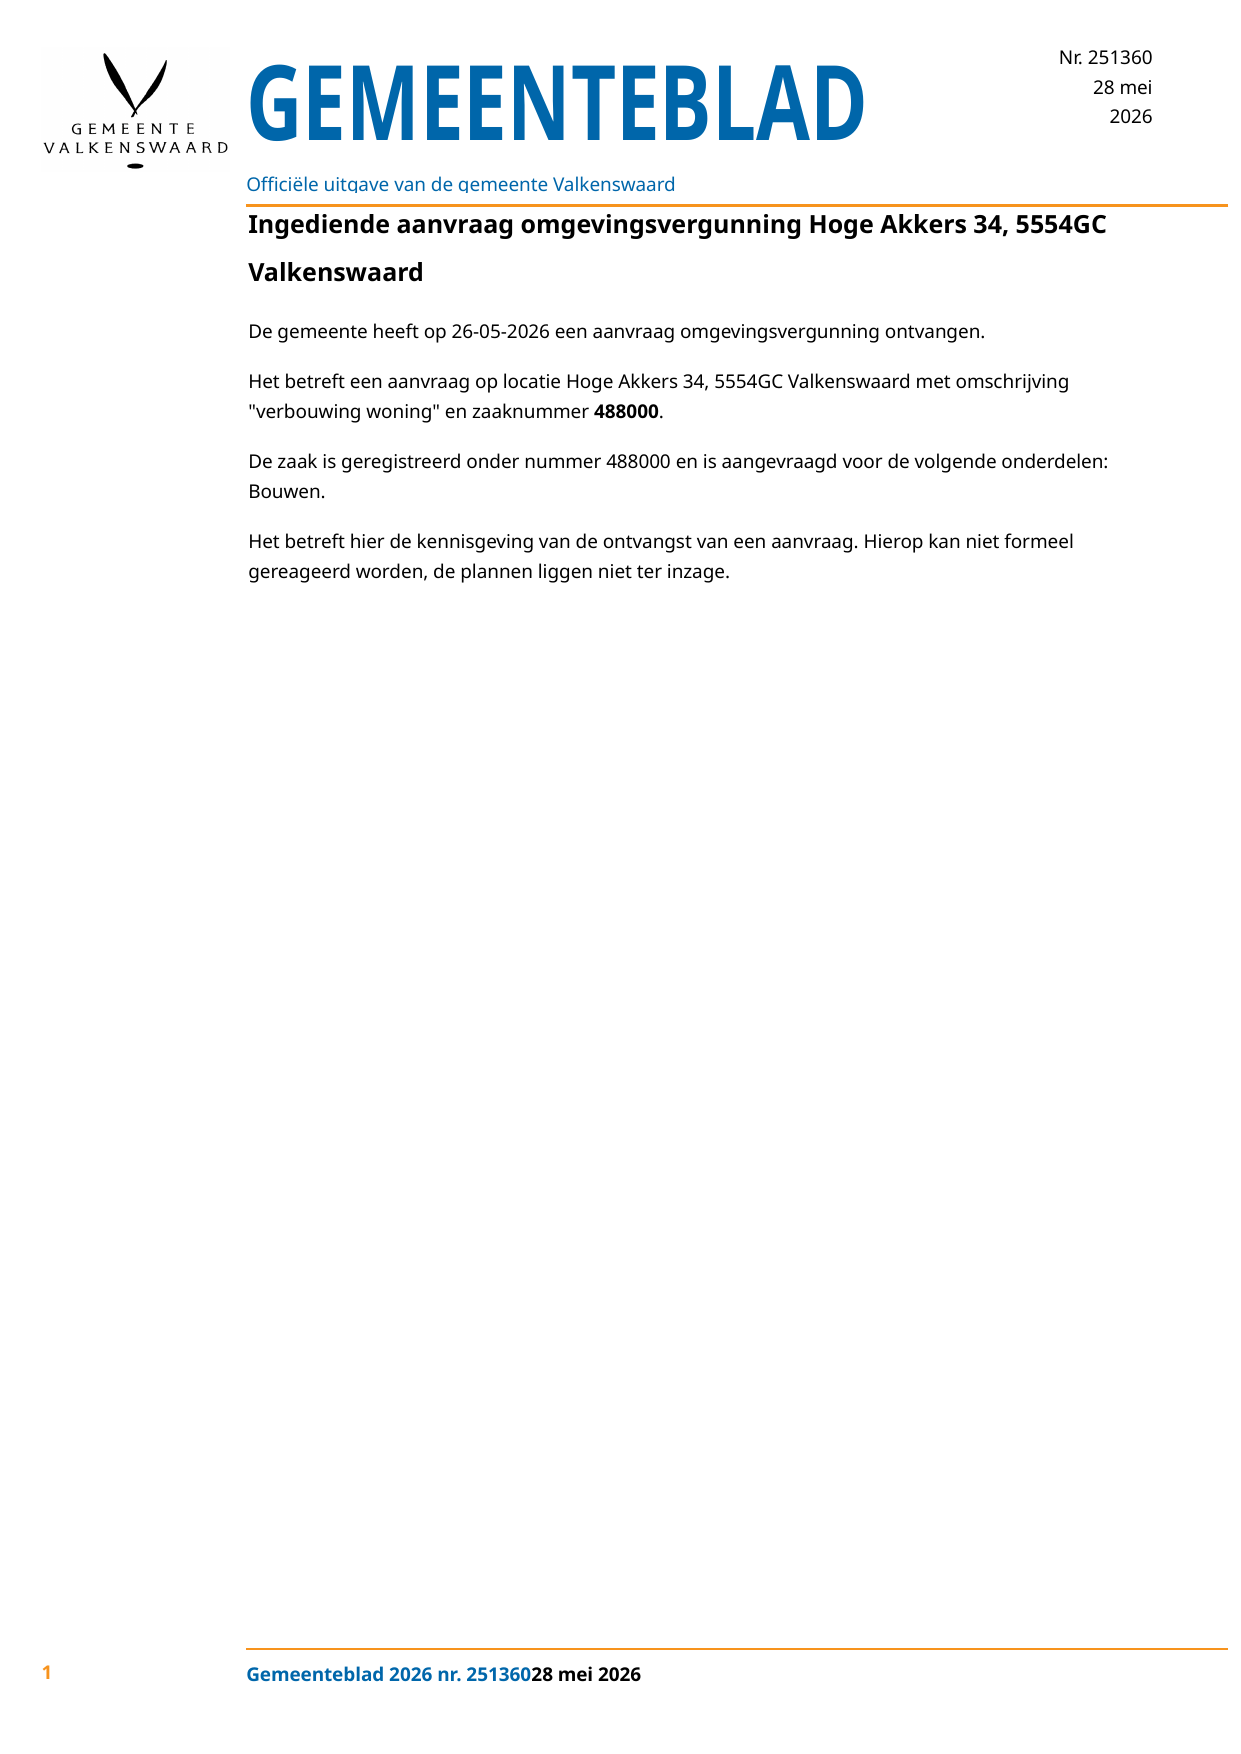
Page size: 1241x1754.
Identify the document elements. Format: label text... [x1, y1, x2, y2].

text Het betreft hier de kennisgeving van de ontvangst van een aanvraag. Hierop kan niet formeel gereageerd worden, de plannen liggen niet ter inzage. [248, 528, 1152, 584]
text Ingediende aanvraag omgevingsvergunning Hoge Akkers 34, 5554GC Valkenswaard [248, 207, 1152, 288]
text Het betreft een aanvraag op locatie Hoge Akkers 34, 5554GC Valkenswaard met omschrijving "verbouwing woning" en zaaknummer 488000. [248, 368, 1152, 424]
picture [41, 47, 231, 172]
text De gemeente heeft op 26-05-2026 een aanvraag omgevingsvergunning ontvangen. [248, 318, 1152, 344]
text De zaak is geregistreerd onder nummer 488000 en is aangevraagd voor de volgende onderdelen: Bouwen. [248, 448, 1152, 504]
